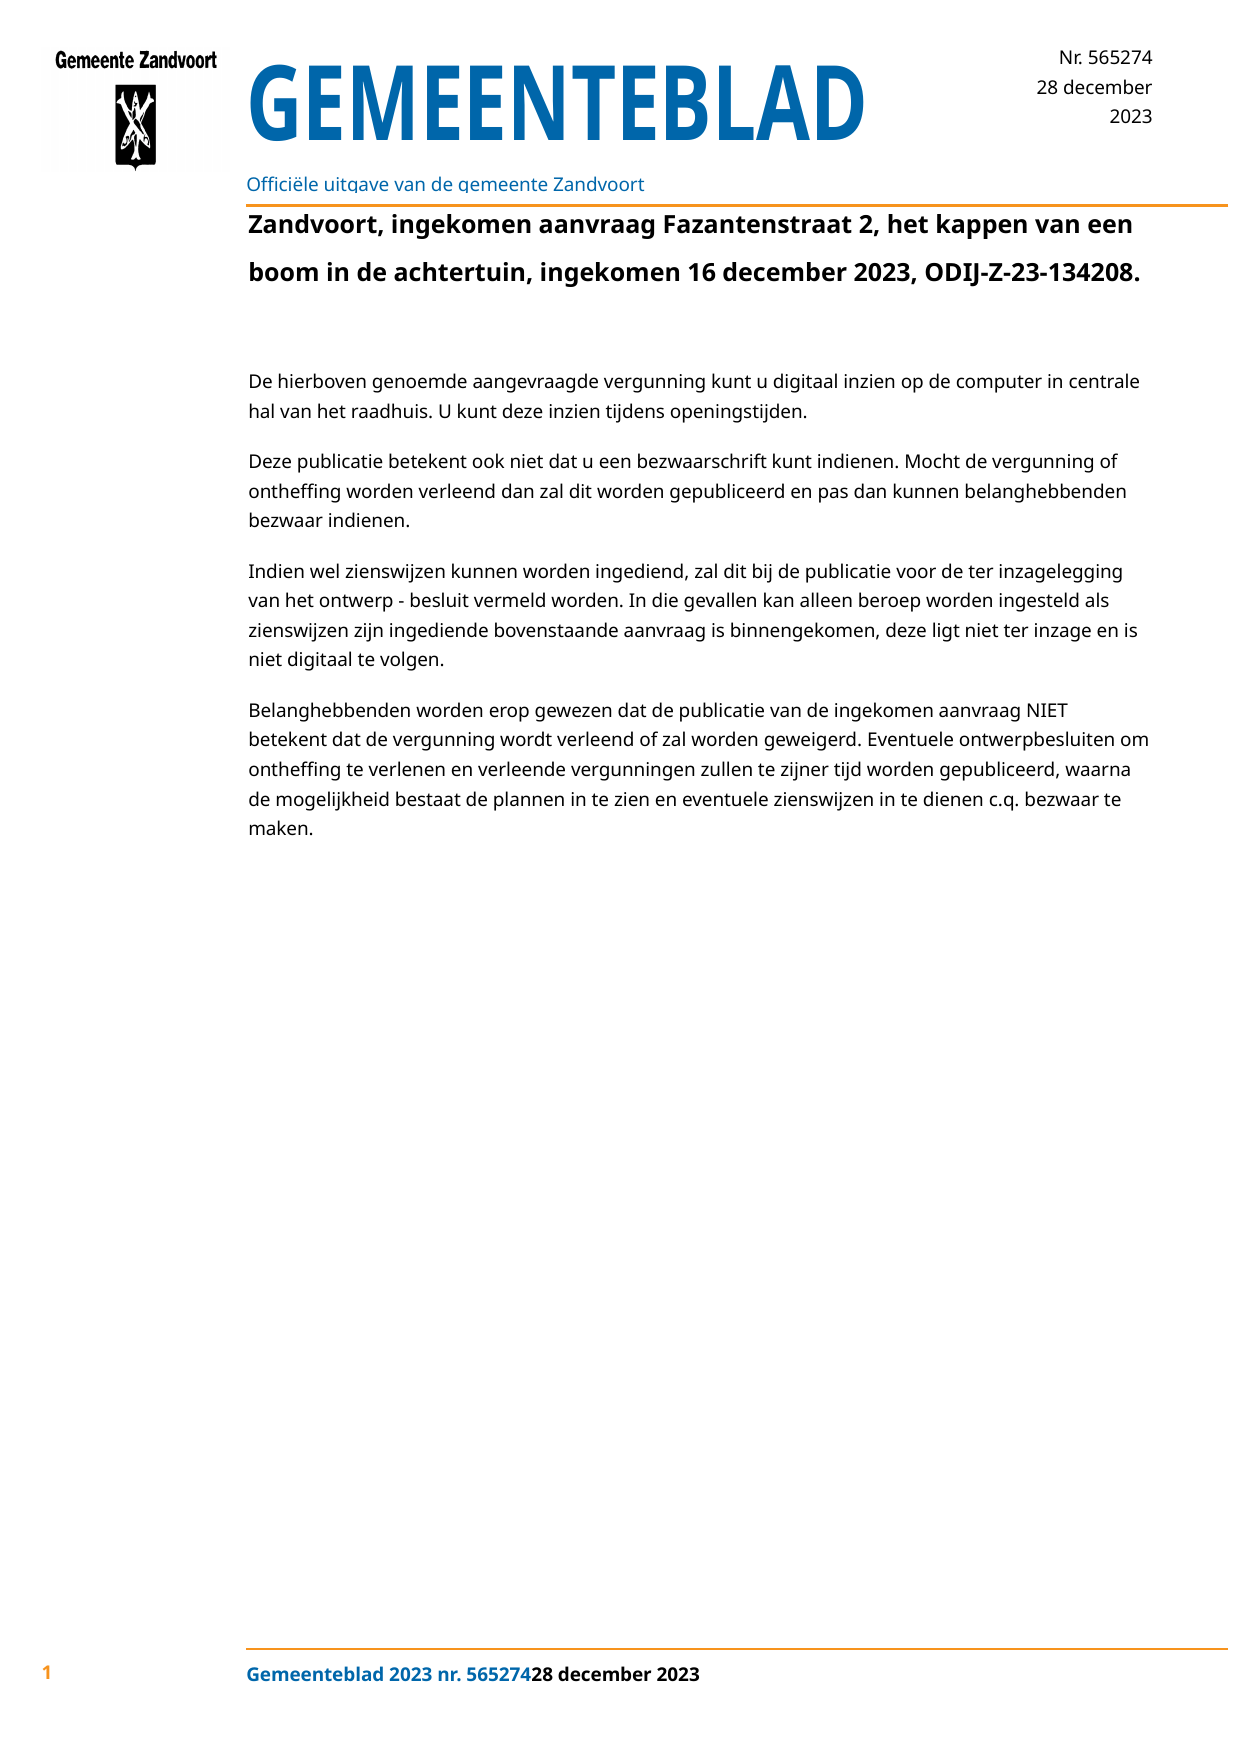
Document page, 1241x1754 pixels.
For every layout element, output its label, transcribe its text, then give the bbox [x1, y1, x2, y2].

text Belanghebbenden worden erop gewezen dat de publicatie van de ingekomen aanvraag NIET betekent dat de vergunning wordt verleend of zal worden geweigerd. Eventuele ontwerpbesluiten om ontheffing te verlenen en verleende vergunningen zullen te zijner tijd worden gepubliceerd, waarna de mogelijkheid bestaat de plannen in te zien en eventuele zienswijzen in te dienen c.q. bezwaar te maken. [248, 697, 1152, 841]
text Indien wel zienswijzen kunnen worden ingediend, zal dit bij de publicatie voor de ter inzagelegging van het ontwerp - besluit vermeld worden. In die gevallen kan alleen beroep worden ingesteld als zienswijzen zijn ingediende bovenstaande aanvraag is binnengekomen, deze ligt niet ter inzage en is niet digitaal te volgen. [248, 558, 1152, 672]
picture [41, 47, 231, 172]
text De hierboven genoemde aangevraagde vergunning kunt u digitaal inzien op de computer in centrale hal van het raadhuis. U kunt deze inzien tijdens openingstijden. [248, 368, 1152, 424]
text Deze publicatie betekent ook niet dat u een bezwaarschrift kunt indienen. Mocht de vergunning of ontheffing worden verleend dan zal dit worden gepubliceerd en pas dan kunnen belanghebbenden bezwaar indienen. [248, 448, 1152, 533]
text Zandvoort, ingekomen aanvraag Fazantenstraat 2, het kappen van een boom in de achtertuin, ingekomen 16 december 2023, ODIJ-Z-23-134208. [248, 207, 1152, 288]
